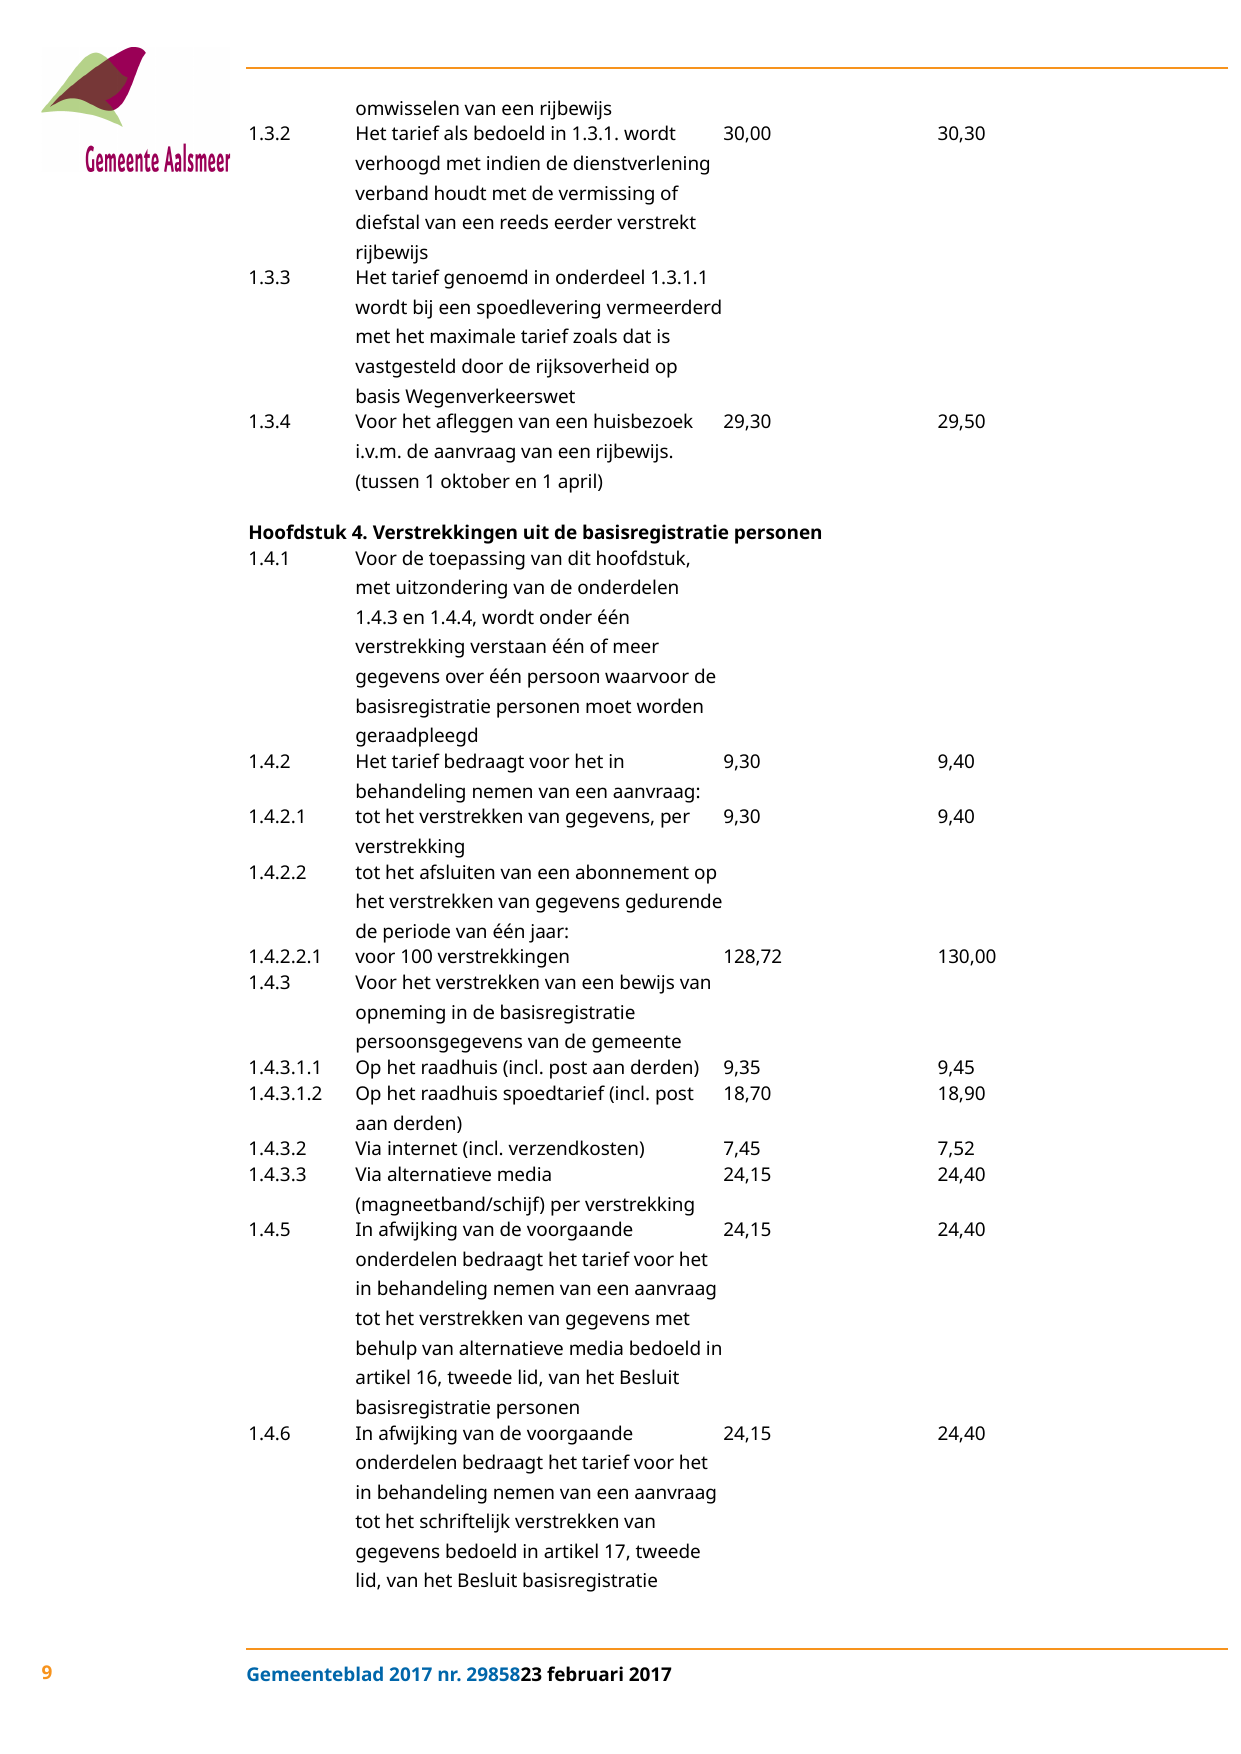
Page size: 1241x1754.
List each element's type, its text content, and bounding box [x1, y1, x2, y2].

table_cell [937, 265, 1152, 409]
table_cell 9,30 [723, 804, 937, 859]
table_cell 18,90 [937, 1080, 1152, 1135]
table_cell 1.4.5 [248, 1216, 355, 1420]
table_cell Voor het afleggen van een huisbezoek i.v.m. de aanvraag van een rijbewijs. (tussen 1 oktober en 1 april) [355, 409, 723, 493]
table_cell 7,45 [723, 1135, 937, 1161]
table_cell [723, 95, 937, 121]
table_cell voor 100 verstrekkingen [355, 944, 723, 969]
table_cell 1.3.2 [248, 121, 355, 264]
table_cell 24,40 [937, 1420, 1152, 1593]
table_cell Het tarief bedraagt voor het in behandeling nemen van een aanvraag: [355, 748, 723, 803]
table_cell [937, 545, 1152, 748]
table_cell 128,72 [723, 944, 937, 969]
table_cell 9,35 [723, 1054, 937, 1080]
table_cell 1.3.3 [248, 265, 355, 409]
table_cell 1.4.3.2 [248, 1135, 355, 1161]
table_cell 1.4.3.1.1 [248, 1054, 355, 1080]
table_cell 24,40 [937, 1216, 1152, 1420]
table_cell [723, 859, 937, 944]
table_cell [937, 859, 1152, 944]
table_cell Voor de toepassing van dit hoofdstuk, met uitzondering van de onderdelen 1.4.3 en 1.4.4, wordt onder één verstrekking verstaan één of meer gegevens over één persoon waarvoor de basisregistratie personen moet worden geraadpleegd [355, 545, 723, 748]
table_cell tot het verstrekken van gegevens, per verstrekking [355, 804, 723, 859]
table_cell 1.4.3.1.2 [248, 1080, 355, 1135]
table_cell Het tarief als bedoeld in 1.3.1. wordt verhoogd met indien de dienstverlening verband houdt met de vermissing of diefstal van een reeds eerder verstrekt rijbewijs [355, 121, 723, 264]
table_cell Hoofdstuk 4. Verstrekkingen uit de basisregistratie personen [248, 519, 1152, 545]
table_cell [723, 545, 937, 748]
table_cell 9,40 [937, 748, 1152, 803]
table_cell 1.4.3.3 [248, 1161, 355, 1216]
table_cell 18,70 [723, 1080, 937, 1135]
table_cell [248, 95, 355, 121]
table_cell [723, 265, 937, 409]
table_cell [723, 970, 937, 1054]
table_cell 1.4.2 [248, 748, 355, 803]
table_cell omwisselen van een rijbewijs [355, 95, 723, 121]
table_cell 1.3.4 [248, 409, 355, 493]
table_cell tot het afsluiten van een abonnement op het verstrekken van gegevens gedurende de periode van één jaar: [355, 859, 723, 944]
table_cell Via internet (incl. verzendkosten) [355, 1135, 723, 1161]
table_cell 24,15 [723, 1420, 937, 1593]
table_cell 1.4.2.1 [248, 804, 355, 859]
table_cell 9,30 [723, 748, 937, 803]
table_cell 24,15 [723, 1161, 937, 1216]
table_cell 1.4.3 [248, 970, 355, 1054]
table_cell 29,50 [937, 409, 1152, 493]
table_cell 130,00 [937, 944, 1152, 969]
table_cell 9,40 [937, 804, 1152, 859]
table_cell In afwijking van de voorgaande onderdelen bedraagt het tarief voor het in behandeling nemen van een aanvraag tot het verstrekken van gegevens met behulp van alternatieve media bedoeld in artikel 16, tweede lid, van het Besluit basisregistratie personen [355, 1216, 723, 1420]
table_cell 7,52 [937, 1135, 1152, 1161]
table_cell Het tarief genoemd in onderdeel 1.3.1.1 wordt bij een spoedlevering vermeerderd met het maximale tarief zoals dat is vastgesteld door de rijksoverheid op basis Wegenverkeerswet [355, 265, 723, 409]
table_cell 9,45 [937, 1054, 1152, 1080]
table_cell In afwijking van de voorgaande onderdelen bedraagt het tarief voor het in behandeling nemen van een aanvraag tot het schriftelijk verstrekken van gegevens bedoeld in artikel 17, tweede lid, van het Besluit basisregistratie [355, 1420, 723, 1593]
table_cell 24,15 [723, 1216, 937, 1420]
table_cell 24,40 [937, 1161, 1152, 1216]
table_cell 30,30 [937, 121, 1152, 264]
table_cell 1.4.1 [248, 545, 355, 748]
table_cell [937, 95, 1152, 121]
table_cell 30,00 [723, 121, 937, 264]
table_cell [937, 970, 1152, 1054]
table_cell 1.4.2.2 [248, 859, 355, 944]
table_cell Voor het verstrekken van een bewijs van opneming in de basisregistratie persoonsgegevens van de gemeente [355, 970, 723, 1054]
table_cell 29,30 [723, 409, 937, 493]
table_cell Op het raadhuis spoedtarief (incl. post aan derden) [355, 1080, 723, 1135]
table_cell 1.4.6 [248, 1420, 355, 1593]
table_cell Op het raadhuis (incl. post aan derden) [355, 1054, 723, 1080]
table_cell Via alternatieve media (magneetband/schijf) per verstrekking [355, 1161, 723, 1216]
table_cell 1.4.2.2.1 [248, 944, 355, 969]
table_cell [248, 494, 1152, 519]
picture [41, 47, 231, 172]
